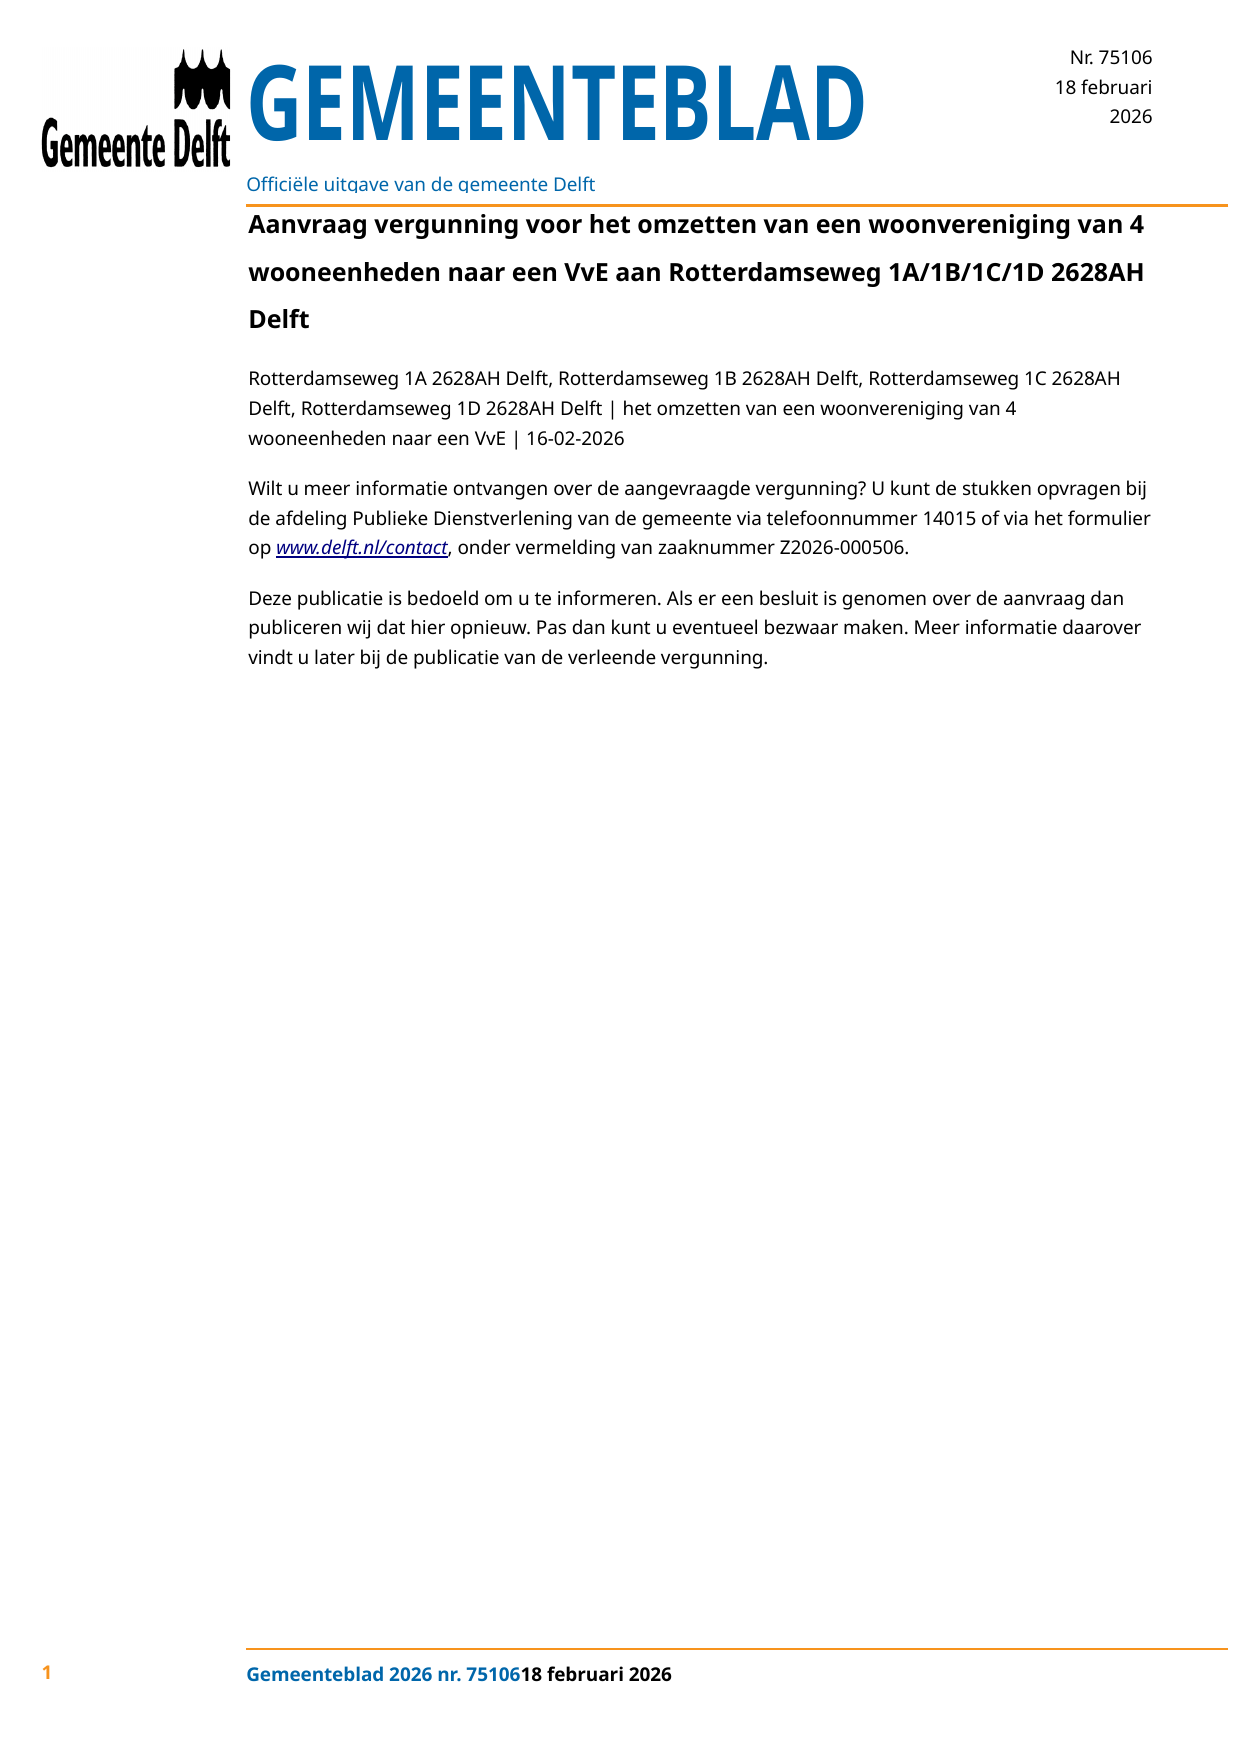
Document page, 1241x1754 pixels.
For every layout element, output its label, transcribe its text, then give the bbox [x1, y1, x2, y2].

text Deze publicatie is bedoeld om u te informeren. Als er een besluit is genomen over de aanvraag dan publiceren wij dat hier opnieuw. Pas dan kunt u eventueel bezwaar maken. Meer informatie daarover vindt u later bij de publicatie van de verleende vergunning. [248, 585, 1152, 669]
text Wilt u meer informatie ontvangen over de aangevraagde vergunning? U kunt de stukken opvragen bij de afdeling Publieke Dienstverlening van de gemeente via telefoonnummer 14015 of via het formulier op www.delft.nl/contact, onder vermelding van zaaknummer Z2026-000506. [248, 475, 1152, 560]
text Rotterdamseweg 1A 2628AH Delft, Rotterdamseweg 1B 2628AH Delft, Rotterdamseweg 1C 2628AH Delft, Rotterdamseweg 1D 2628AH Delft | het omzetten van een woonvereniging van 4 wooneenheden naar een VvE | 16-02-2026 [248, 366, 1152, 450]
picture [41, 47, 231, 172]
text Aanvraag vergunning voor het omzetten van een woonvereniging van 4 wooneenheden naar een VvE aan Rotterdamseweg 1A/1B/1C/1D 2628AH Delft [248, 207, 1152, 336]
